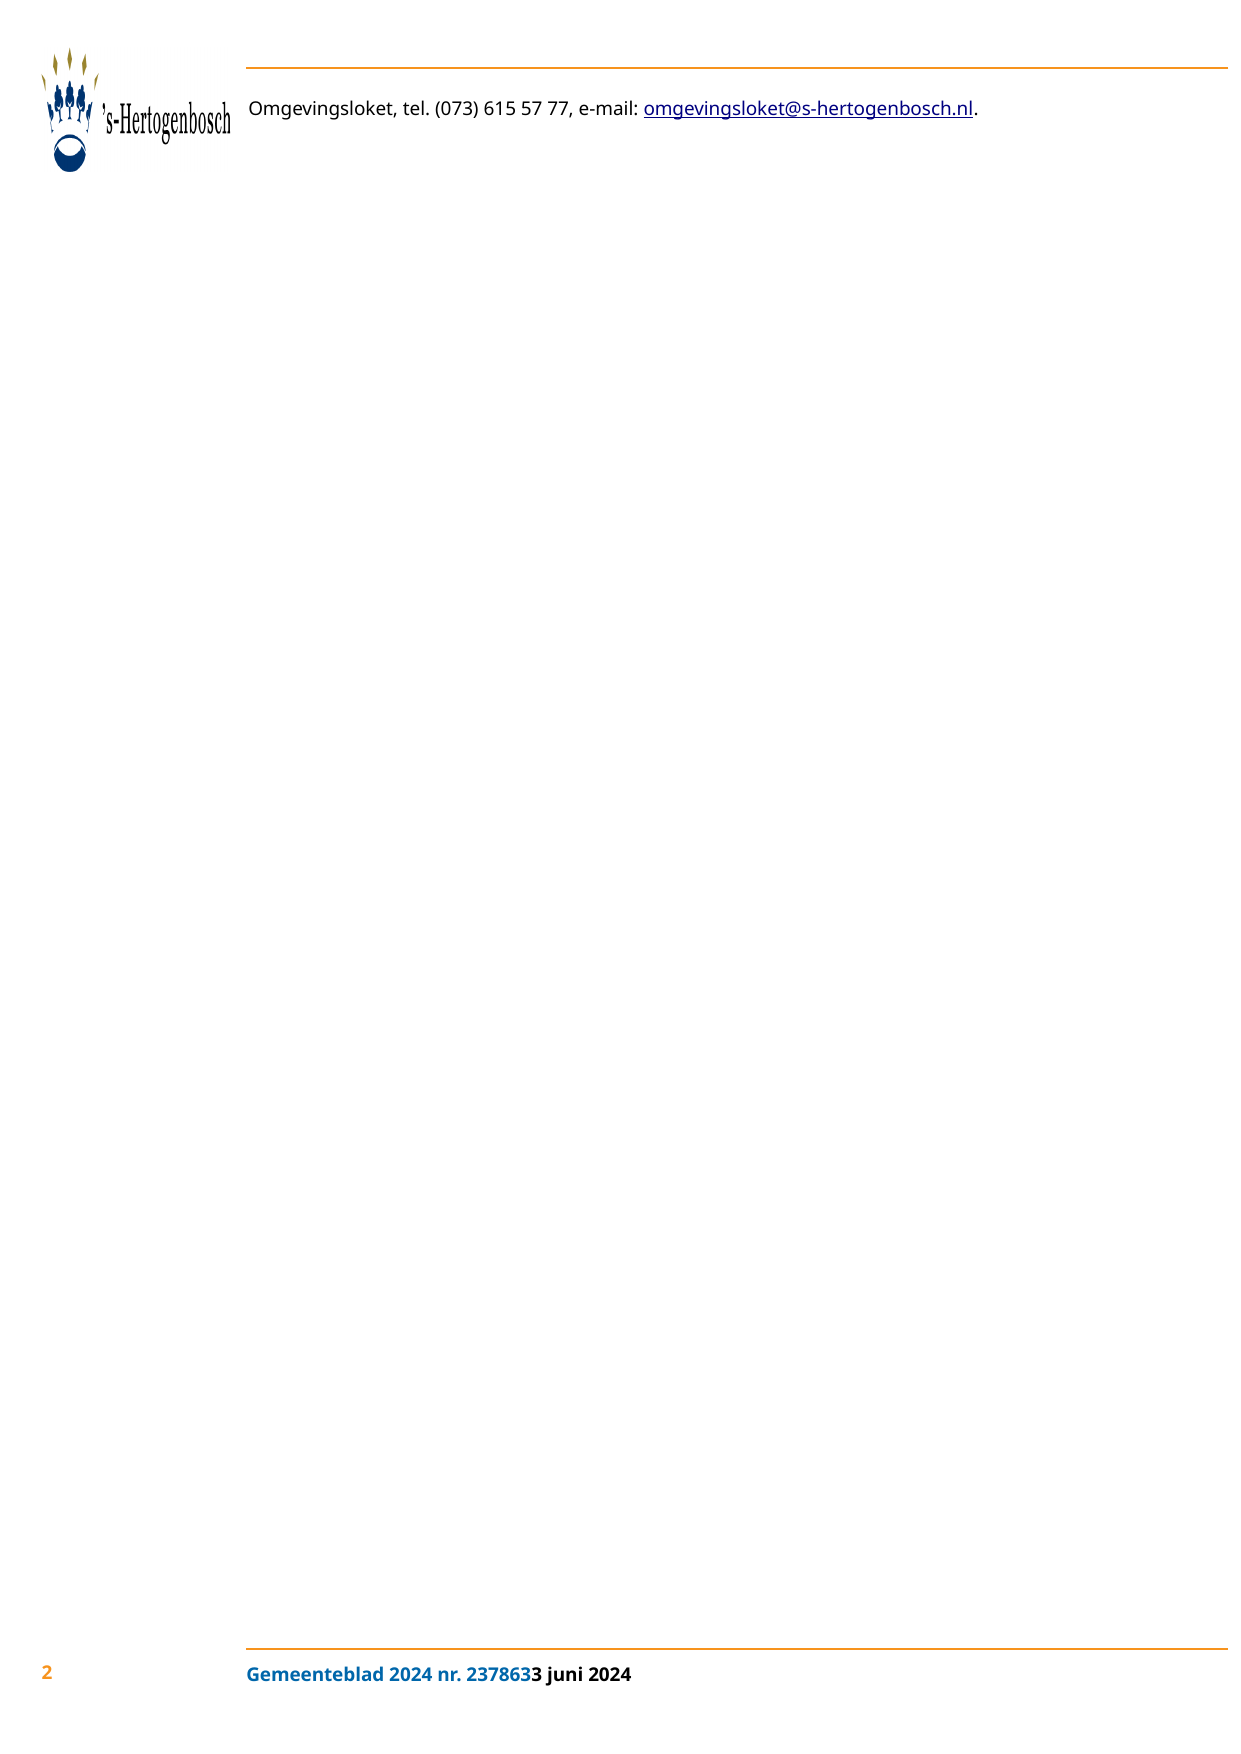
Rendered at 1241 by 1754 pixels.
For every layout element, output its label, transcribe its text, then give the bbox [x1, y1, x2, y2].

picture [41, 47, 231, 172]
text Omgevingsloket, tel. (073) 615 57 77, e-mail: omgevingsloket@s-hertogenbosch.nl. [248, 95, 1152, 121]
